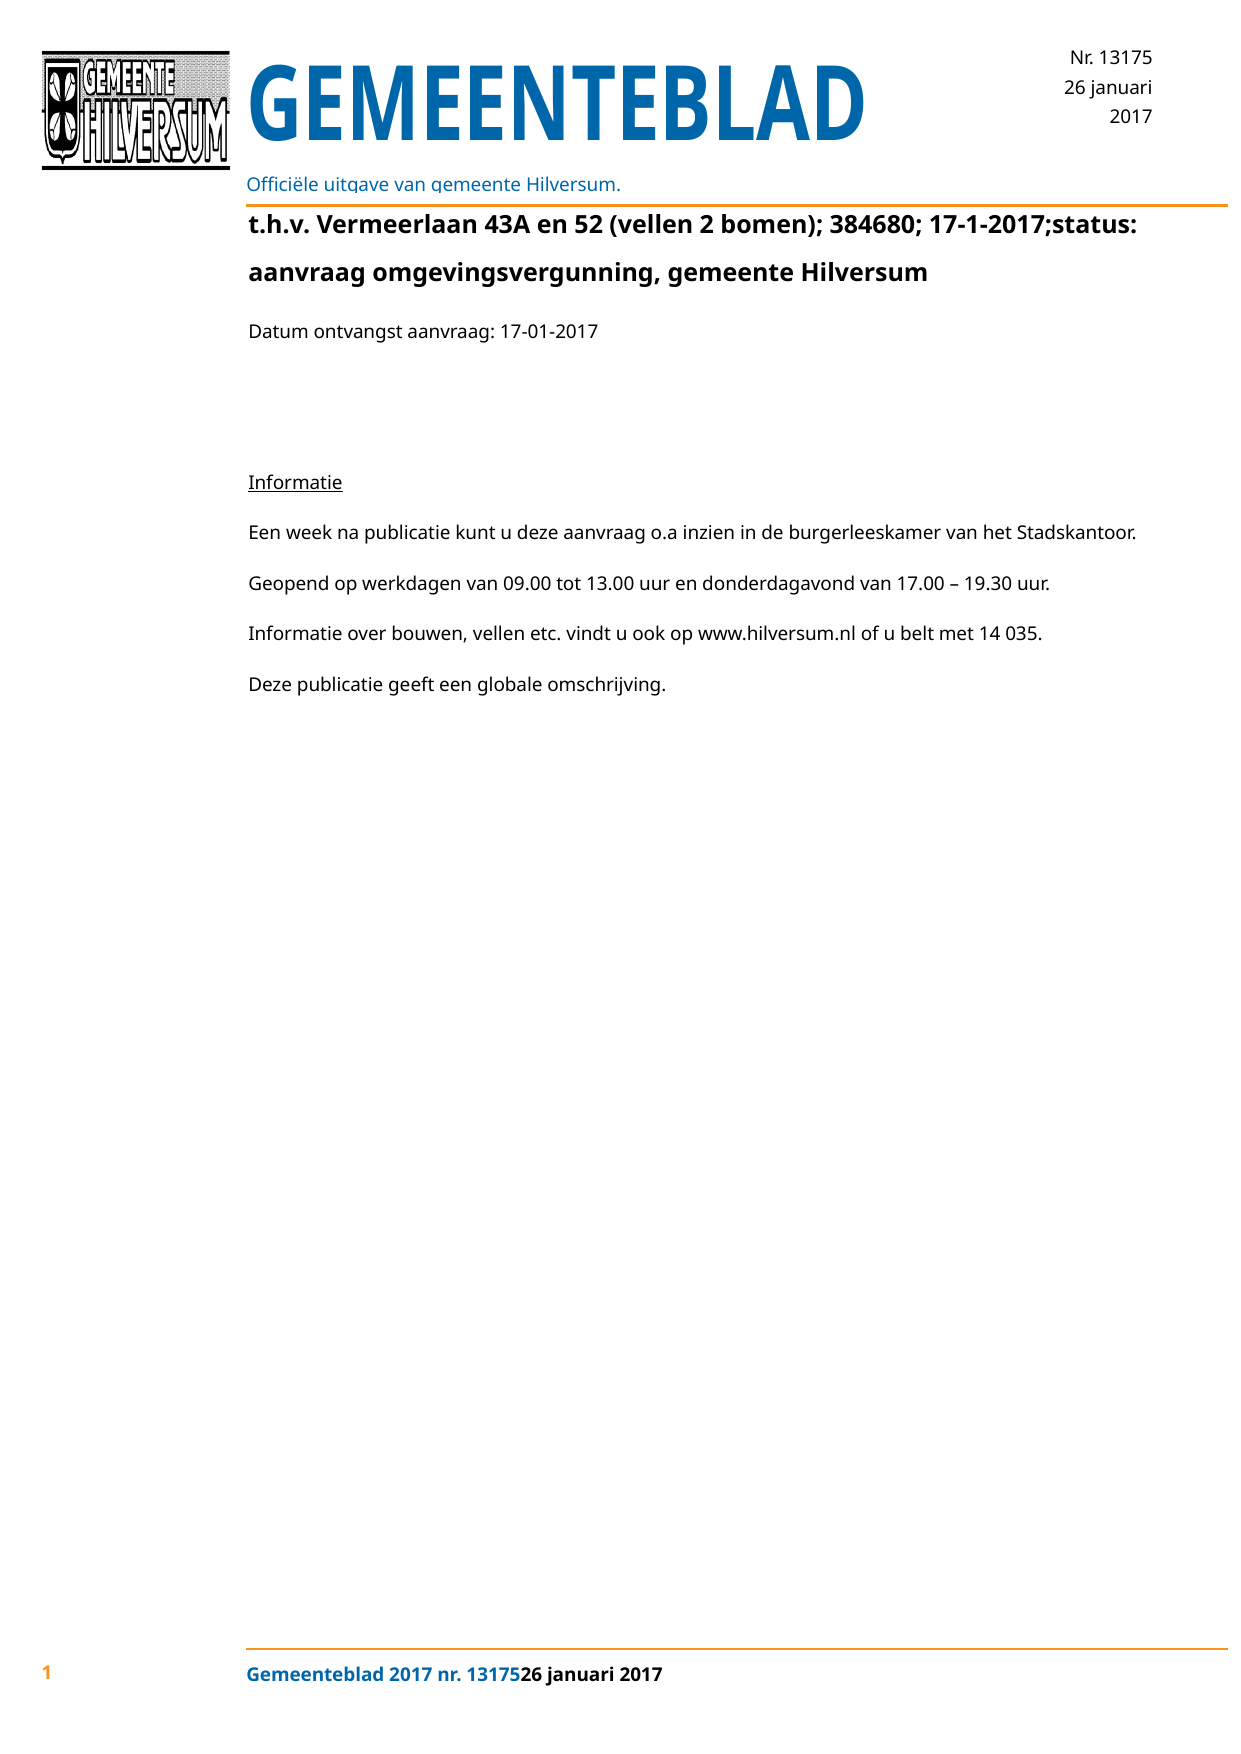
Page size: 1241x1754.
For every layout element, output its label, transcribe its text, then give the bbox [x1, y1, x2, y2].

text Datum ontvangst aanvraag: 17-01-2017 [248, 318, 1152, 344]
text Een week na publicatie kunt u deze aanvraag o.a inzien in de burgerleeskamer van het Stadskantoor. [248, 519, 1152, 545]
text Deze publicatie geeft een globale omschrijving. [248, 671, 1152, 697]
text Informatie [248, 469, 1152, 495]
text Informatie over bouwen, vellen etc. vindt u ook op www.hilversum.nl of u belt met 14 035. [248, 620, 1152, 646]
text Geopend op werkdagen van 09.00 tot 13.00 uur en donderdagavond van 17.00 – 19.30 uur. [248, 570, 1152, 596]
picture [41, 47, 231, 172]
text t.h.v. Vermeerlaan 43A en 52 (vellen 2 bomen); 384680; 17-1-2017;status: aanvraag omgevingsvergunning, gemeente Hilversum [248, 207, 1152, 288]
